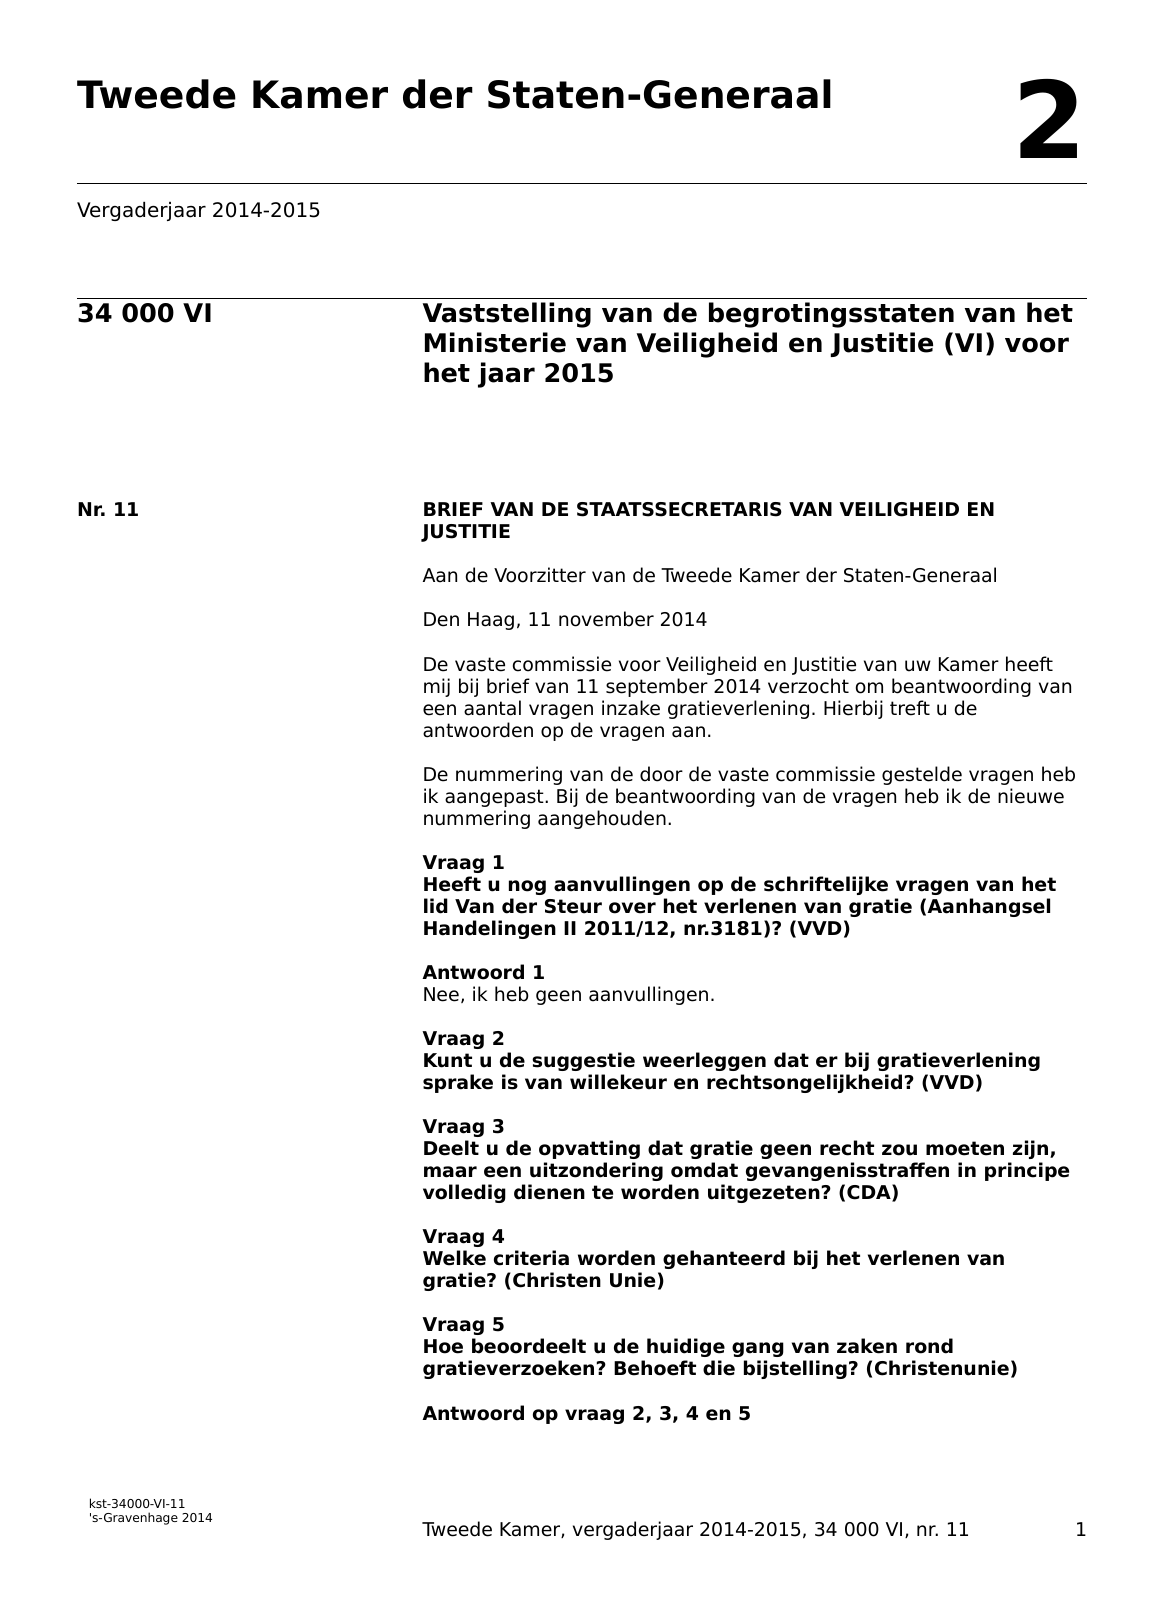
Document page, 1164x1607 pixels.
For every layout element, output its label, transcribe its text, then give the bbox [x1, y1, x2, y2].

text Vraag 3 [422, 1116, 1087, 1138]
text Deelt u de opvatting dat gratie geen recht zou moeten zijn, maar een uitzondering omdat gevangenisstraffen in principe volledig dienen te worden uitgezeten? (CDA) [422, 1138, 1087, 1204]
text Vraag 5 [422, 1314, 1087, 1336]
subtitle Nr. 11 BRIEF VAN DE STAATSSECRETARIS VAN VEILIGHEID EN JUSTITIE [77, 499, 1087, 543]
text Kunt u de suggestie weerleggen dat er bij gratieverlening sprake is van willekeur en rechtsongelijkheid? (VVD) [422, 1050, 1087, 1094]
text Den Haag, 11 november 2014 [422, 609, 1087, 631]
text Heeft u nog aanvullingen op de schriftelijke vragen van het lid Van der Steur over het verlenen van gratie (Aanhangsel Handelingen II 2011/12, nr.3181)? (VVD) [422, 874, 1087, 940]
text Vraag 1 [422, 852, 1087, 874]
text De nummering van de door de vaste commissie gestelde vragen heb ik aangepast. Bij de beantwoording van de vragen heb ik de nieuwe nummering aangehouden. [422, 764, 1087, 829]
text Vraag 4 [422, 1226, 1087, 1248]
text Antwoord op vraag 2, 3, 4 en 5 [422, 1402, 1087, 1424]
table_header Tweede Kamer der Staten-Generaal [77, 59, 886, 183]
text De vaste commissie voor Veiligheid en Justitie van uw Kamer heeft mij bij brief van 11 september 2014 verzocht om beantwoording van een aantal vragen inzake gratieverlening. Hierbij treft u de antwoorden op de vragen aan. [422, 653, 1087, 741]
text Welke criteria worden gehanteerd bij het verlenen van gratie? (Christen Unie) [422, 1248, 1087, 1292]
table_header 2 [886, 59, 1087, 183]
text Vraag 2 [422, 1028, 1087, 1050]
subtitle 34 000 VI Vaststelling van de begrotingsstaten van het Ministerie van Veiligheid en Justitie (VI) voor het jaar 2015 [77, 299, 1087, 388]
text Antwoord 1 [422, 962, 1087, 984]
text 's-Gravenhage 2014 [88, 1511, 323, 1525]
text kst-34000-VI-11 [88, 1497, 323, 1511]
text Hoe beoordeelt u de huidige gang van zaken rond gratieverzoeken? Behoeft die bijstelling? (Christenunie) [422, 1336, 1087, 1380]
text Aan de Voorzitter van de Tweede Kamer der Staten-Generaal [422, 565, 1087, 587]
text Nee, ik heb geen aanvullingen. [422, 984, 1087, 1006]
table_cell Vergaderjaar 2014-2015 [77, 184, 1087, 298]
